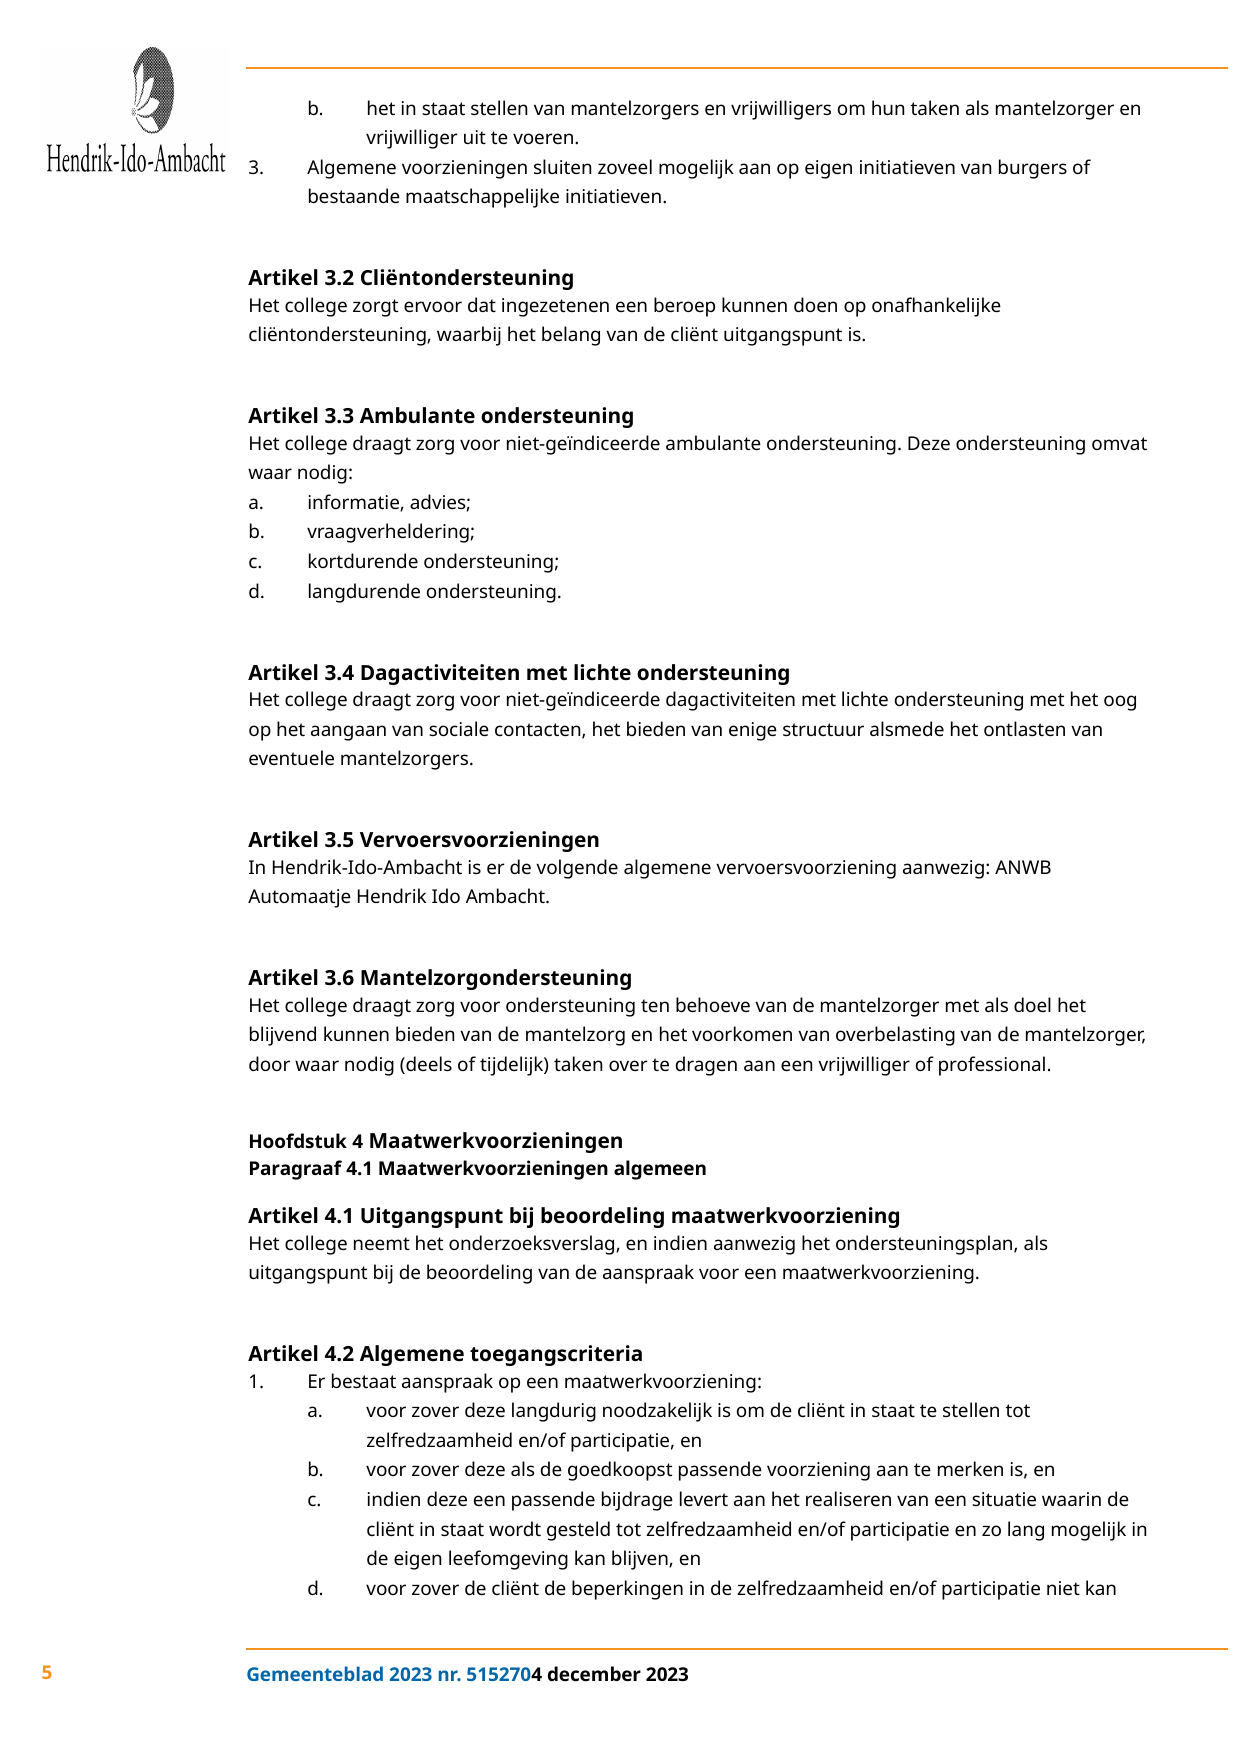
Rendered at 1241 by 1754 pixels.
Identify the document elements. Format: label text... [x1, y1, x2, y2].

text Artikel 3.3 Ambulante ondersteuning [248, 402, 1152, 430]
list vraagverheldering; [248, 519, 1152, 544]
list voor zover de cliënt de beperkingen in de zelfredzaamheid en/of participatie niet kan [307, 1575, 1152, 1601]
text Artikel 3.5 Vervoersvoorzieningen [248, 826, 1152, 854]
text Artikel 4.1 Uitgangspunt bij beoordeling maatwerkvoorziening [248, 1201, 1152, 1230]
text Het college draagt zorg voor ondersteuning ten behoeve van de mantelzorger met als doel het blijvend kunnen bieden van de mantelzorg en het voorkomen van overbelasting van de mantelzorger, door waar nodig (deels of tijdelijk) taken over te dragen aan een vrijwilliger of professional. [248, 992, 1152, 1077]
text In Hendrik-Ido-Ambacht is er de volgende algemene vervoersvoorziening aanwezig: ANWB Automaatje Hendrik Ido Ambacht. [248, 854, 1152, 909]
list informatie, advies; [248, 489, 1152, 515]
list indien deze een passende bijdrage levert aan het realiseren van een situatie waarin de cliënt in staat wordt gesteld tot zelfredzaamheid en/of participatie en zo lang mogelijk in de eigen leefomgeving kan blijven, en [307, 1486, 1152, 1571]
list kortdurende ondersteuning; [248, 548, 1152, 574]
list het in staat stellen van mantelzorgers en vrijwilligers om hun taken als mantelzorger en vrijwilliger uit te voeren. [307, 95, 1152, 150]
list langdurende ondersteuning. [248, 578, 1152, 604]
text Het college draagt zorg voor niet-geïndiceerde dagactiviteiten met lichte ondersteuning met het oog op het aangaan van sociale contacten, het bieden van enige structuur alsmede het ontlasten van eventuele mantelzorgers. [248, 686, 1152, 771]
text Het college draagt zorg voor niet-geïndiceerde ambulante ondersteuning. Deze ondersteuning omvat waar nodig: [248, 430, 1152, 485]
text Artikel 3.4 Dagactiviteiten met lichte ondersteuning [248, 658, 1152, 686]
text Paragraaf 4.1 Maatwerkvoorzieningen algemeen [248, 1155, 1152, 1181]
text Het college zorgt ervoor dat ingezetenen een beroep kunnen doen op onafhankelijke cliëntondersteuning, waarbij het belang van de cliënt uitgangspunt is. [248, 292, 1152, 347]
list Algemene voorzieningen sluiten zoveel mogelijk aan op eigen initiatieven van burgers of bestaande maatschappelijke initiatieven. [248, 154, 1152, 209]
text Artikel 3.2 Cliëntondersteuning [248, 263, 1152, 292]
picture [41, 47, 231, 172]
list Er bestaat aanspraak op een maatwerkvoorziening: [248, 1368, 1152, 1393]
text Het college neemt het onderzoeksverslag, en indien aanwezig het ondersteuningsplan, als uitgangspunt bij de beoordeling van de aanspraak voor een maatwerkvoorziening. [248, 1230, 1152, 1285]
text Artikel 4.2 Algemene toegangscriteria [248, 1339, 1152, 1368]
text Hoofdstuk 4 Maatwerkvoorzieningen [248, 1126, 1152, 1155]
list voor zover deze langdurig noodzakelijk is om de cliënt in staat te stellen tot zelfredzaamheid en/of participatie, en [307, 1397, 1152, 1453]
list voor zover deze als de goedkoopst passende voorziening aan te merken is, en [307, 1457, 1152, 1482]
text Artikel 3.6 Mantelzorgondersteuning [248, 963, 1152, 992]
